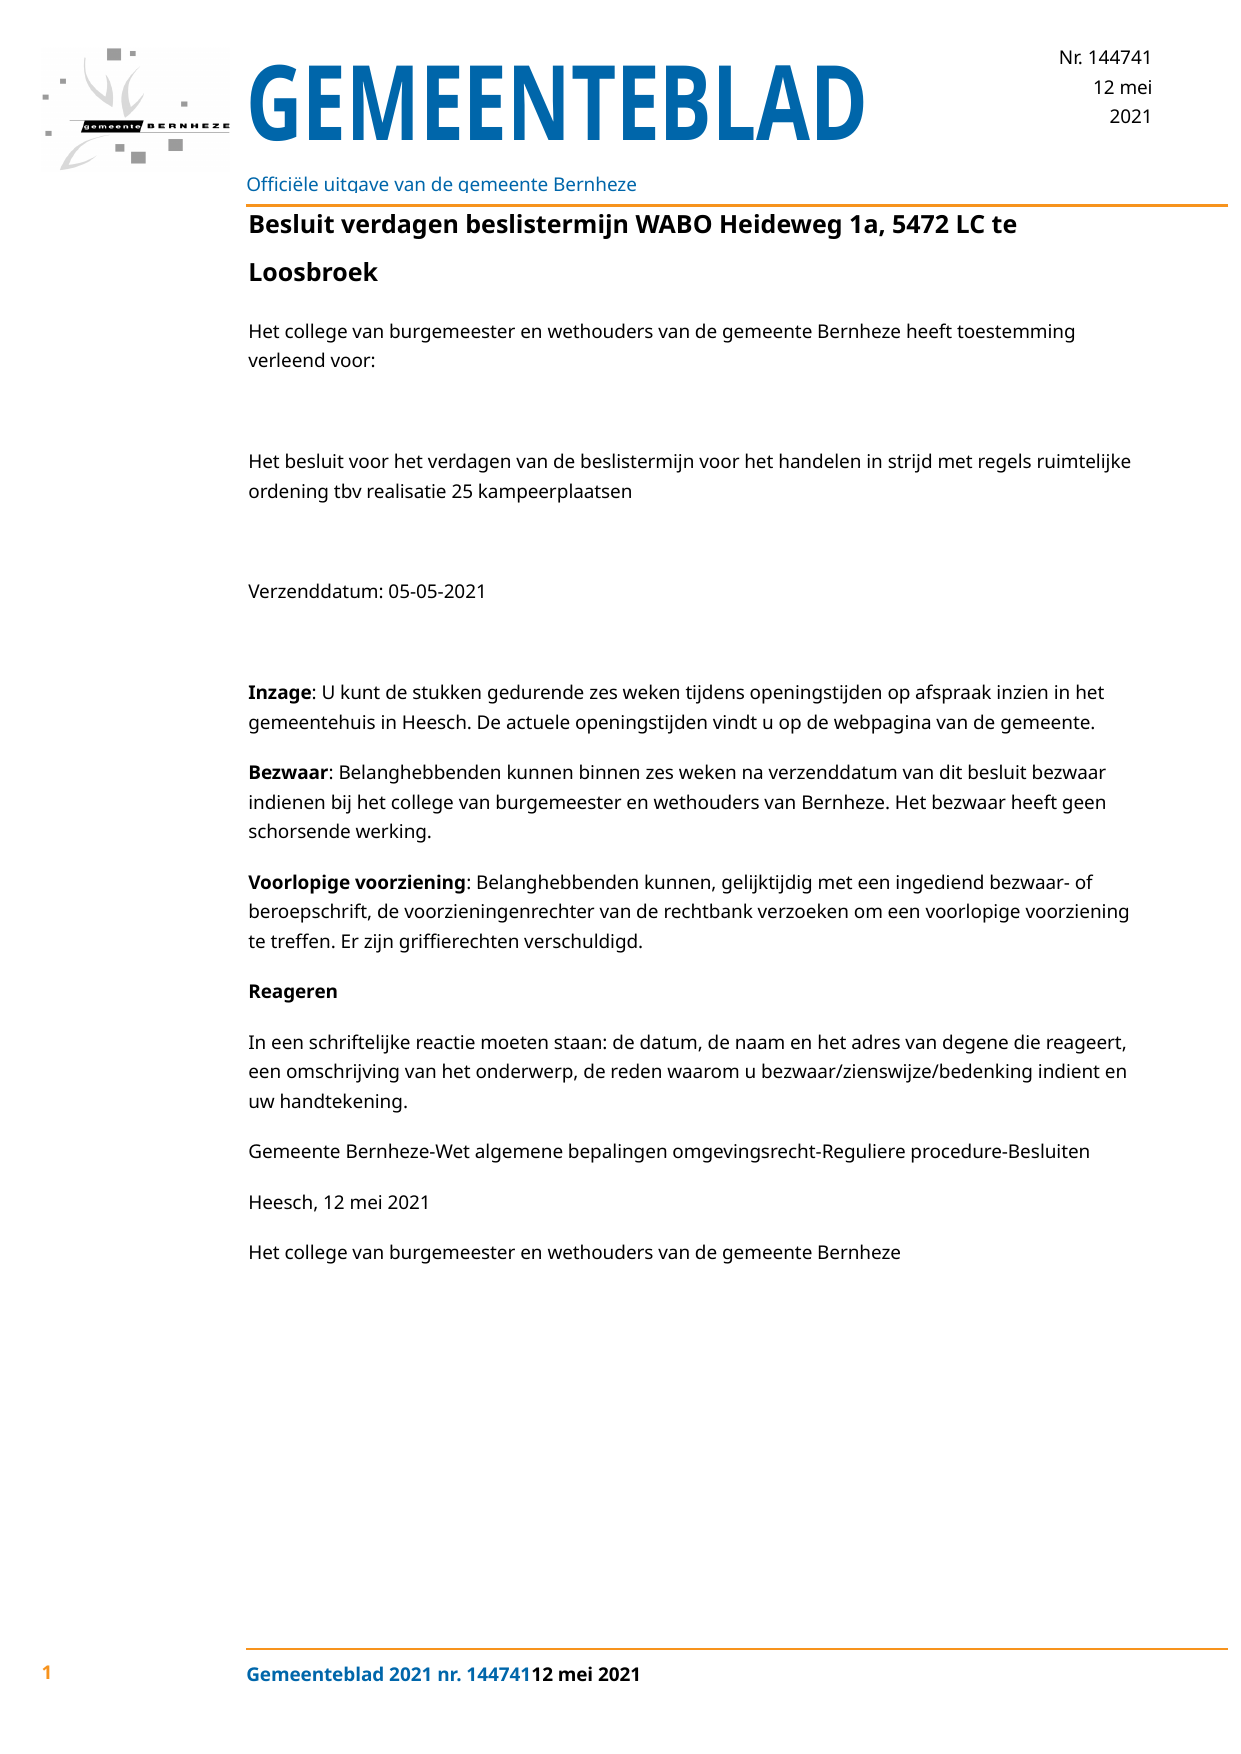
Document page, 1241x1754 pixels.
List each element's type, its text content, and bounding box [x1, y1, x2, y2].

text Reageren [248, 979, 1152, 1004]
text Gemeente Bernheze-Wet algemene bepalingen omgevingsrecht-Reguliere procedure-Besluiten [248, 1139, 1152, 1164]
text Voorlopige voorziening: Belanghebbenden kunnen, gelijktijdig met een ingediend bezwaar- of beroepschrift, de voorzieningenrechter van de rechtbank verzoeken om een voorlopige voorziening te treffen. Er zijn griffierechten verschuldigd. [248, 869, 1152, 954]
text Het college van burgemeester en wethouders van de gemeente Bernheze [248, 1239, 1152, 1265]
text Besluit verdagen beslistermijn WABO Heideweg 1a, 5472 LC te Loosbroek [248, 207, 1152, 288]
text Het besluit voor het verdagen van de beslistermijn voor het handelen in strijd met regels ruimtelijke ordening tbv realisatie 25 kampeerplaatsen [248, 448, 1152, 504]
text Het college van burgemeester en wethouders van de gemeente Bernheze heeft toestemming verleend voor: [248, 318, 1152, 373]
text In een schriftelijke reactie moeten staan: de datum, de naam en het adres van degene die reageert, een omschrijving van het onderwerp, de reden waarom u bezwaar/zienswijze/bedenking indient en uw handtekening. [248, 1029, 1152, 1114]
text Heesch, 12 mei 2021 [248, 1189, 1152, 1215]
text Bezwaar: Belanghebbenden kunnen binnen zes weken na verzenddatum van dit besluit bezwaar indienen bij het college van burgemeester en wethouders van Bernheze. Het bezwaar heeft geen schorsende werking. [248, 759, 1152, 844]
picture [41, 47, 231, 172]
text Verzenddatum: 05-05-2021 [248, 579, 1152, 604]
text Inzage: U kunt de stukken gedurende zes weken tijdens openingstijden op afspraak inzien in het gemeentehuis in Heesch. De actuele openingstijden vindt u op de webpagina van de gemeente. [248, 679, 1152, 735]
